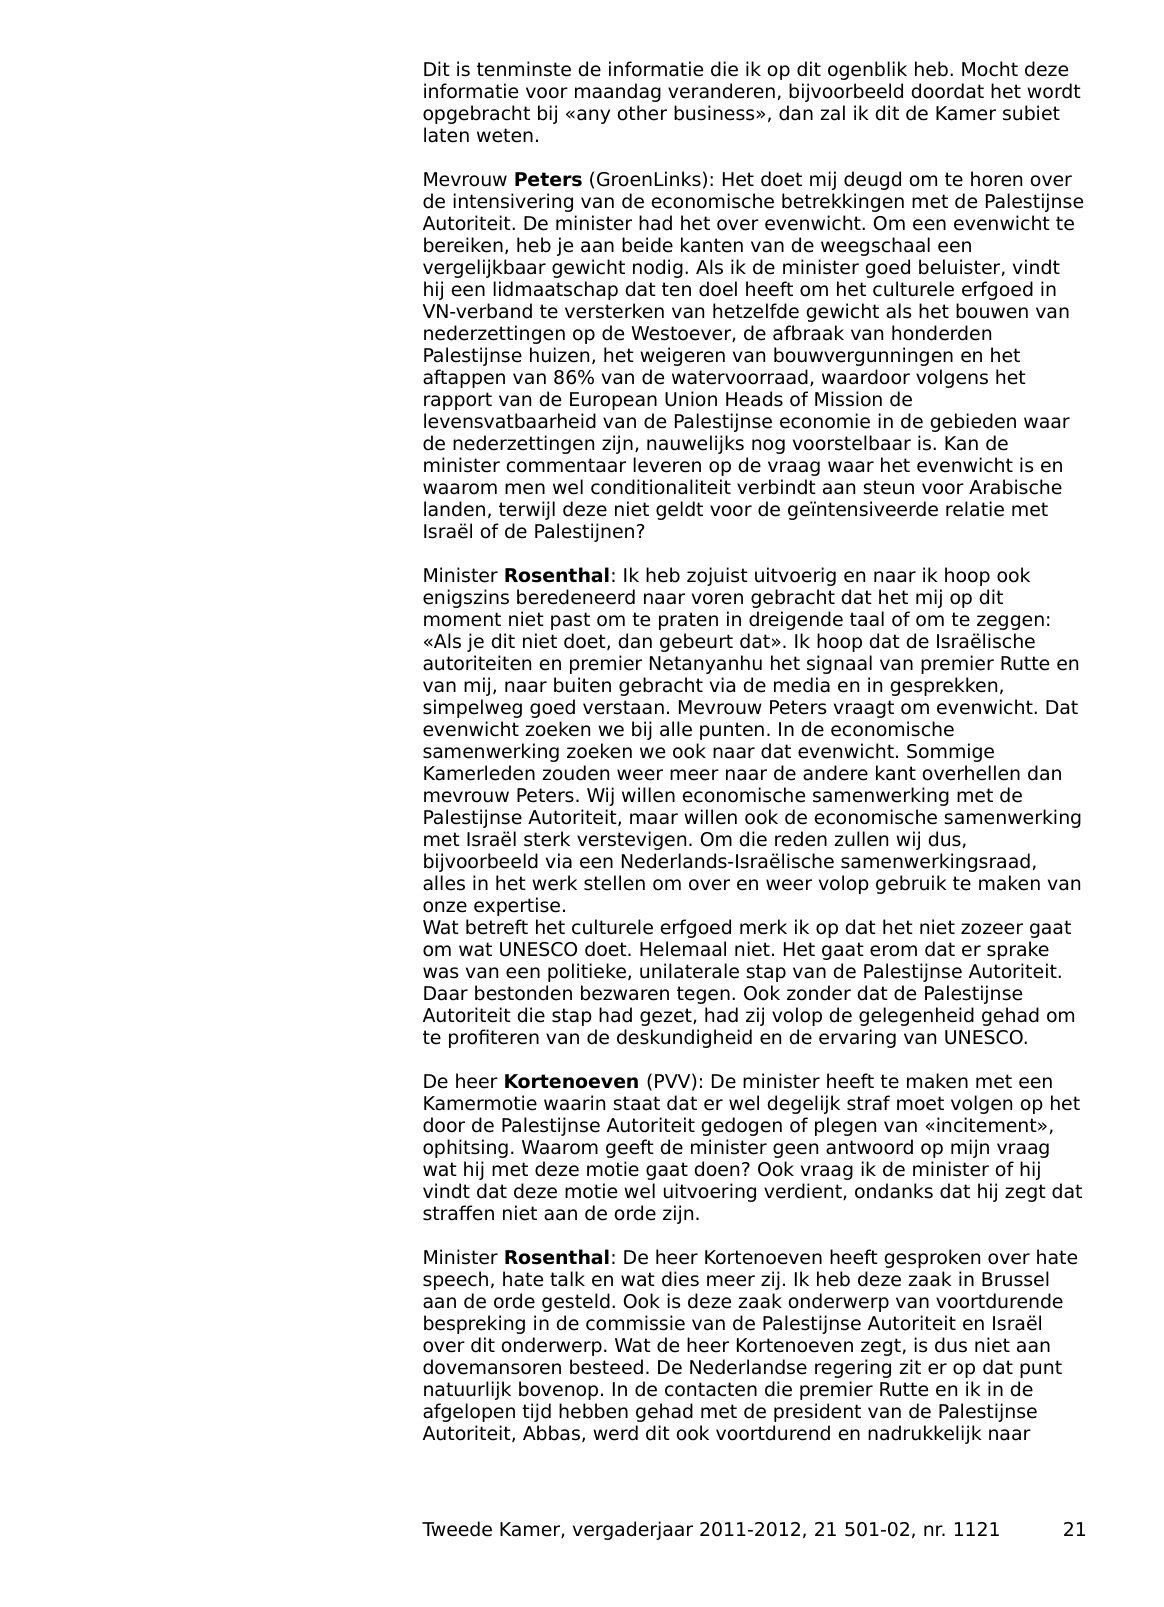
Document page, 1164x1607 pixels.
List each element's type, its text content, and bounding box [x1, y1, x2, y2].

text Wat betreft het culturele erfgoed merk ik op dat het niet zozeer gaat om wat UNESCO doet. Helemaal niet. Het gaat erom dat er sprake was van een politieke, unilaterale stap van de Palestijnse Autoriteit. Daar bestonden bezwaren tegen. Ook zonder dat de Palestijnse Autoriteit die stap had gezet, had zij volop de gelegenheid gehad om te profiteren van de deskundigheid en de ervaring van UNESCO. [422, 917, 1087, 1048]
text De heer Kortenoeven (PVV): De minister heeft te maken met een Kamermotie waarin staat dat er wel degelijk straf moet volgen op het door de Palestijnse Autoriteit gedogen of plegen van «incitement», ophitsing. Waarom geeft de minister geen antwoord op mijn vraag wat hij met deze motie gaat doen? Ook vraag ik de minister of hij vindt dat deze motie wel uitvoering verdient, ondanks dat hij zegt dat straffen niet aan de orde zijn. [422, 1071, 1087, 1224]
text Minister Rosenthal: Ik heb zojuist uitvoerig en naar ik hoop ook enigszins beredeneerd naar voren gebracht dat het mij op dit moment niet past om te praten in dreigende taal of om te zeggen: «Als je dit niet doet, dan gebeurt dat». Ik hoop dat de Israëlische autoriteiten en premier Netanyanhu het signaal van premier Rutte en van mij, naar buiten gebracht via de media en in gesprekken, simpelweg goed verstaan. Mevrouw Peters vraagt om evenwicht. Dat evenwicht zoeken we bij alle punten. In de economische samenwerking zoeken we ook naar dat evenwicht. Sommige Kamerleden zouden weer meer naar de andere kant overhellen dan mevrouw Peters. Wij willen economische samenwerking met de Palestijnse Autoriteit, maar willen ook de economische samenwerking met Israël sterk verstevigen. Om die reden zullen wij dus, bijvoorbeeld via een Nederlands-Israëlische samenwerkingsraad, alles in het werk stellen om over en weer volop gebruik te maken van onze expertise. [422, 565, 1087, 917]
text Dit is tenminste de informatie die ik op dit ogenblik heb. Mocht deze informatie voor maandag veranderen, bijvoorbeeld doordat het wordt opgebracht bij «any other business», dan zal ik dit de Kamer subiet laten weten. [422, 59, 1087, 147]
text Minister Rosenthal: De heer Kortenoeven heeft gesproken over hate speech, hate talk en wat dies meer zij. Ik heb deze zaak in Brussel aan de orde gesteld. Ook is deze zaak onderwerp van voortdurende bespreking in de commissie van de Palestijnse Autoriteit en Israël over dit onderwerp. Wat de heer Kortenoeven zegt, is dus niet aan dovemansoren besteed. De Nederlandse regering zit er op dat punt natuurlijk bovenop. In de contacten die premier Rutte en ik in de afgelopen tijd hebben gehad met de president van de Palestijnse Autoriteit, Abbas, werd dit ook voortdurend en nadrukkelijk naar [422, 1247, 1087, 1444]
text Mevrouw Peters (GroenLinks): Het doet mij deugd om te horen over de intensivering van de economische betrekkingen met de Palestijnse Autoriteit. De minister had het over evenwicht. Om een evenwicht te bereiken, heb je aan beide kanten van de weegschaal een vergelijkbaar gewicht nodig. Als ik de minister goed beluister, vindt hij een lidmaatschap dat ten doel heeft om het culturele erfgoed in VN-verband te versterken van hetzelfde gewicht als het bouwen van nederzettingen op de Westoever, de afbraak van honderden Palestijnse huizen, het weigeren van bouwvergunningen en het aftappen van 86% van de watervoorraad, waardoor volgens het rapport van de European Union Heads of Mission de levensvatbaarheid van de Palestijnse economie in de gebieden waar de nederzettingen zijn, nauwelijks nog voorstelbaar is. Kan de minister commentaar leveren op de vraag waar het evenwicht is en waarom men wel conditionaliteit verbindt aan steun voor Arabische landen, terwijl deze niet geldt voor de geïntensiveerde relatie met Israël of de Palestijnen? [422, 169, 1087, 543]
